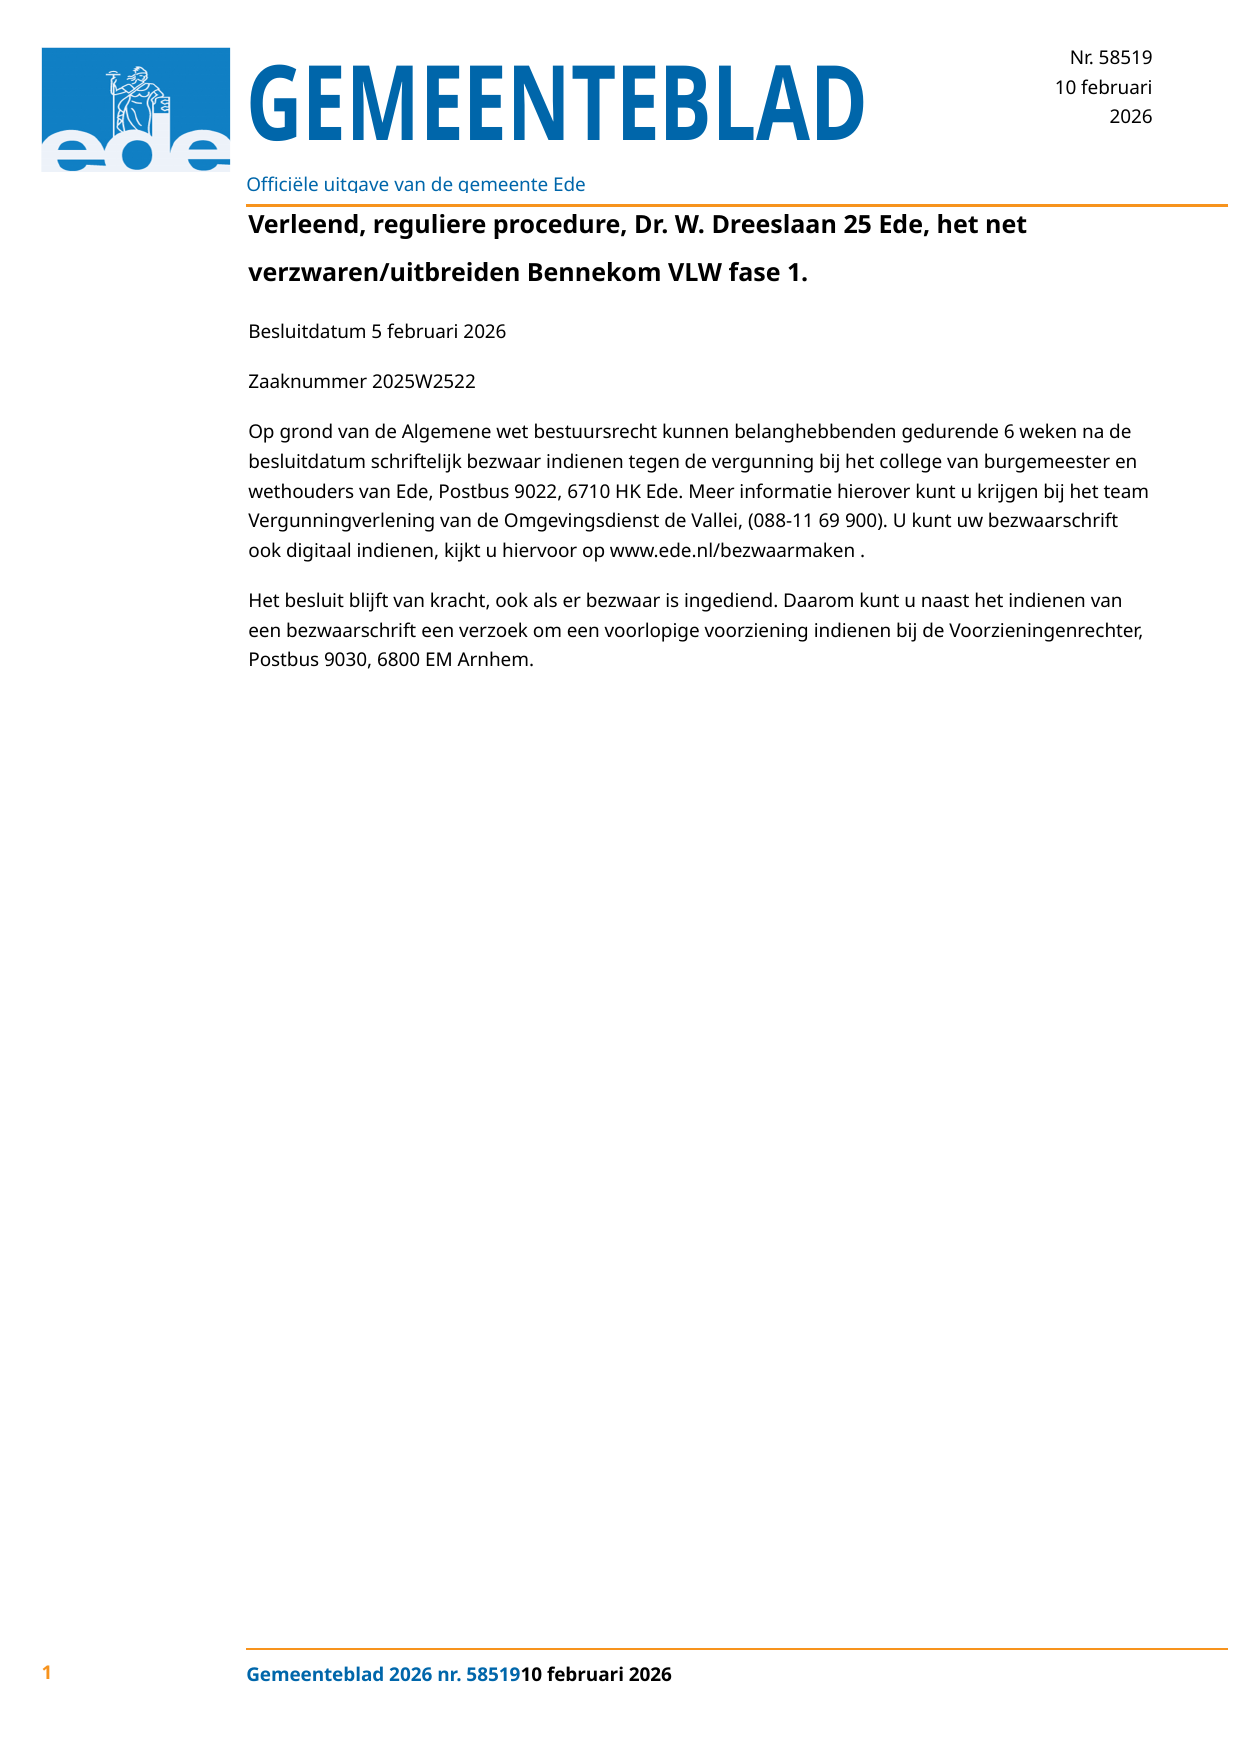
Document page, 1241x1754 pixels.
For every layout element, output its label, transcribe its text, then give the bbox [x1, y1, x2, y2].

text Verleend, reguliere procedure, Dr. W. Dreeslaan 25 Ede, het net verzwaren/uitbreiden Bennekom VLW fase 1. [248, 207, 1152, 288]
text Het besluit blijft van kracht, ook als er bezwaar is ingediend. Daarom kunt u naast het indienen van een bezwaarschrift een verzoek om een voorlopige voorziening indienen bij de Voorzieningenrechter, Postbus 9030, 6800 EM Arnhem. [248, 587, 1152, 672]
text Op grond van de Algemene wet bestuursrecht kunnen belanghebbenden gedurende 6 weken na de besluitdatum schriftelijk bezwaar indienen tegen de vergunning bij het college van burgemeester en wethouders van Ede, Postbus 9022, 6710 HK Ede. Meer informatie hierover kunt u krijgen bij het team Vergunningverlening van de Omgevingsdienst de Vallei, (088-11 69 900). U kunt uw bezwaarschrift ook digitaal indienen, kijkt u hiervoor op www.ede.nl/bezwaarmaken . [248, 419, 1152, 563]
picture [41, 47, 231, 172]
text Zaaknummer 2025W2522 [248, 368, 1152, 394]
text Besluitdatum 5 februari 2026 [248, 318, 1152, 344]
